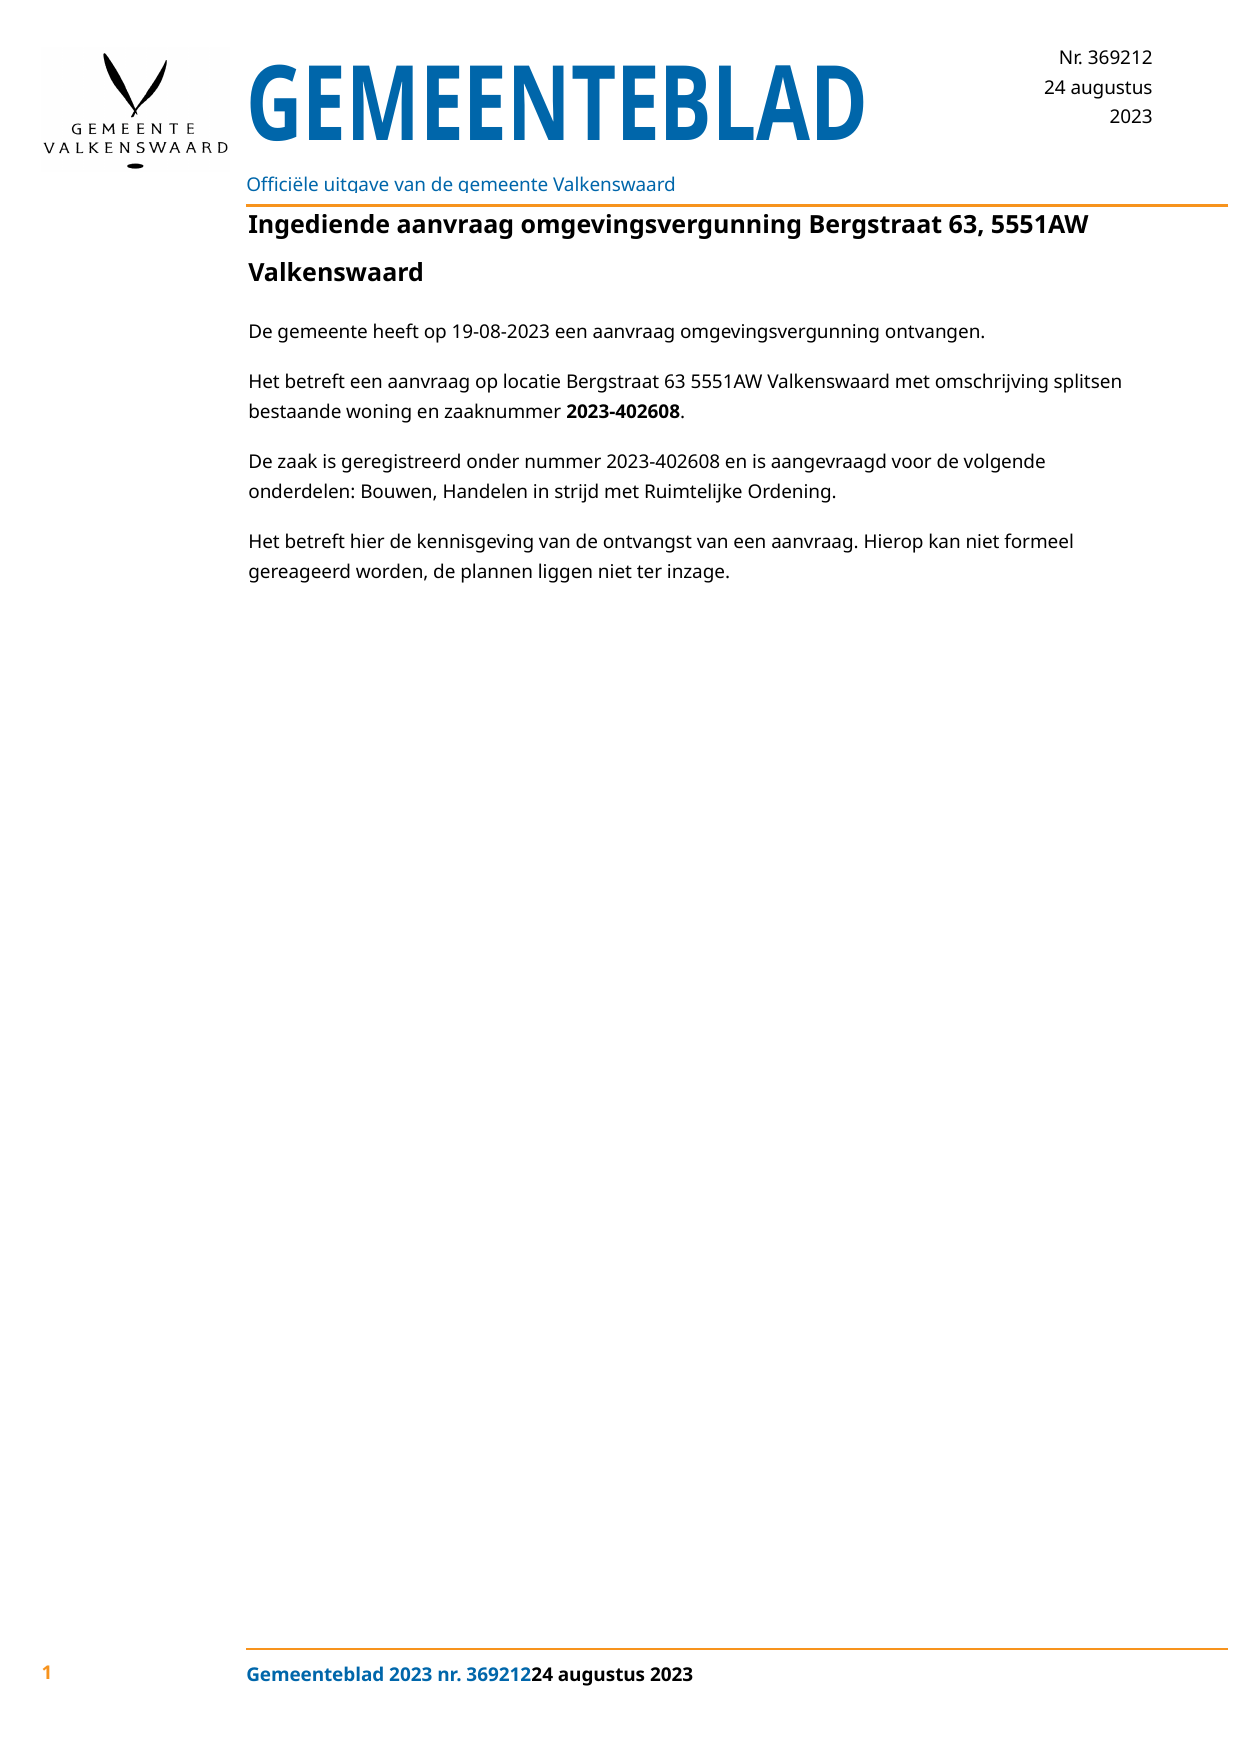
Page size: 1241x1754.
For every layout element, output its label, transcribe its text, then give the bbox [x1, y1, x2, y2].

text Het betreft hier de kennisgeving van de ontvangst van een aanvraag. Hierop kan niet formeel gereageerd worden, de plannen liggen niet ter inzage. [248, 528, 1152, 584]
text De gemeente heeft op 19-08-2023 een aanvraag omgevingsvergunning ontvangen. [248, 318, 1152, 344]
text De zaak is geregistreerd onder nummer 2023-402608 en is aangevraagd voor de volgende onderdelen: Bouwen, Handelen in strijd met Ruimtelijke Ordening. [248, 448, 1152, 504]
picture [41, 47, 231, 172]
text Het betreft een aanvraag op locatie Bergstraat 63 5551AW Valkenswaard met omschrijving splitsen bestaande woning en zaaknummer 2023-402608. [248, 368, 1152, 424]
text Ingediende aanvraag omgevingsvergunning Bergstraat 63, 5551AW Valkenswaard [248, 207, 1152, 288]
